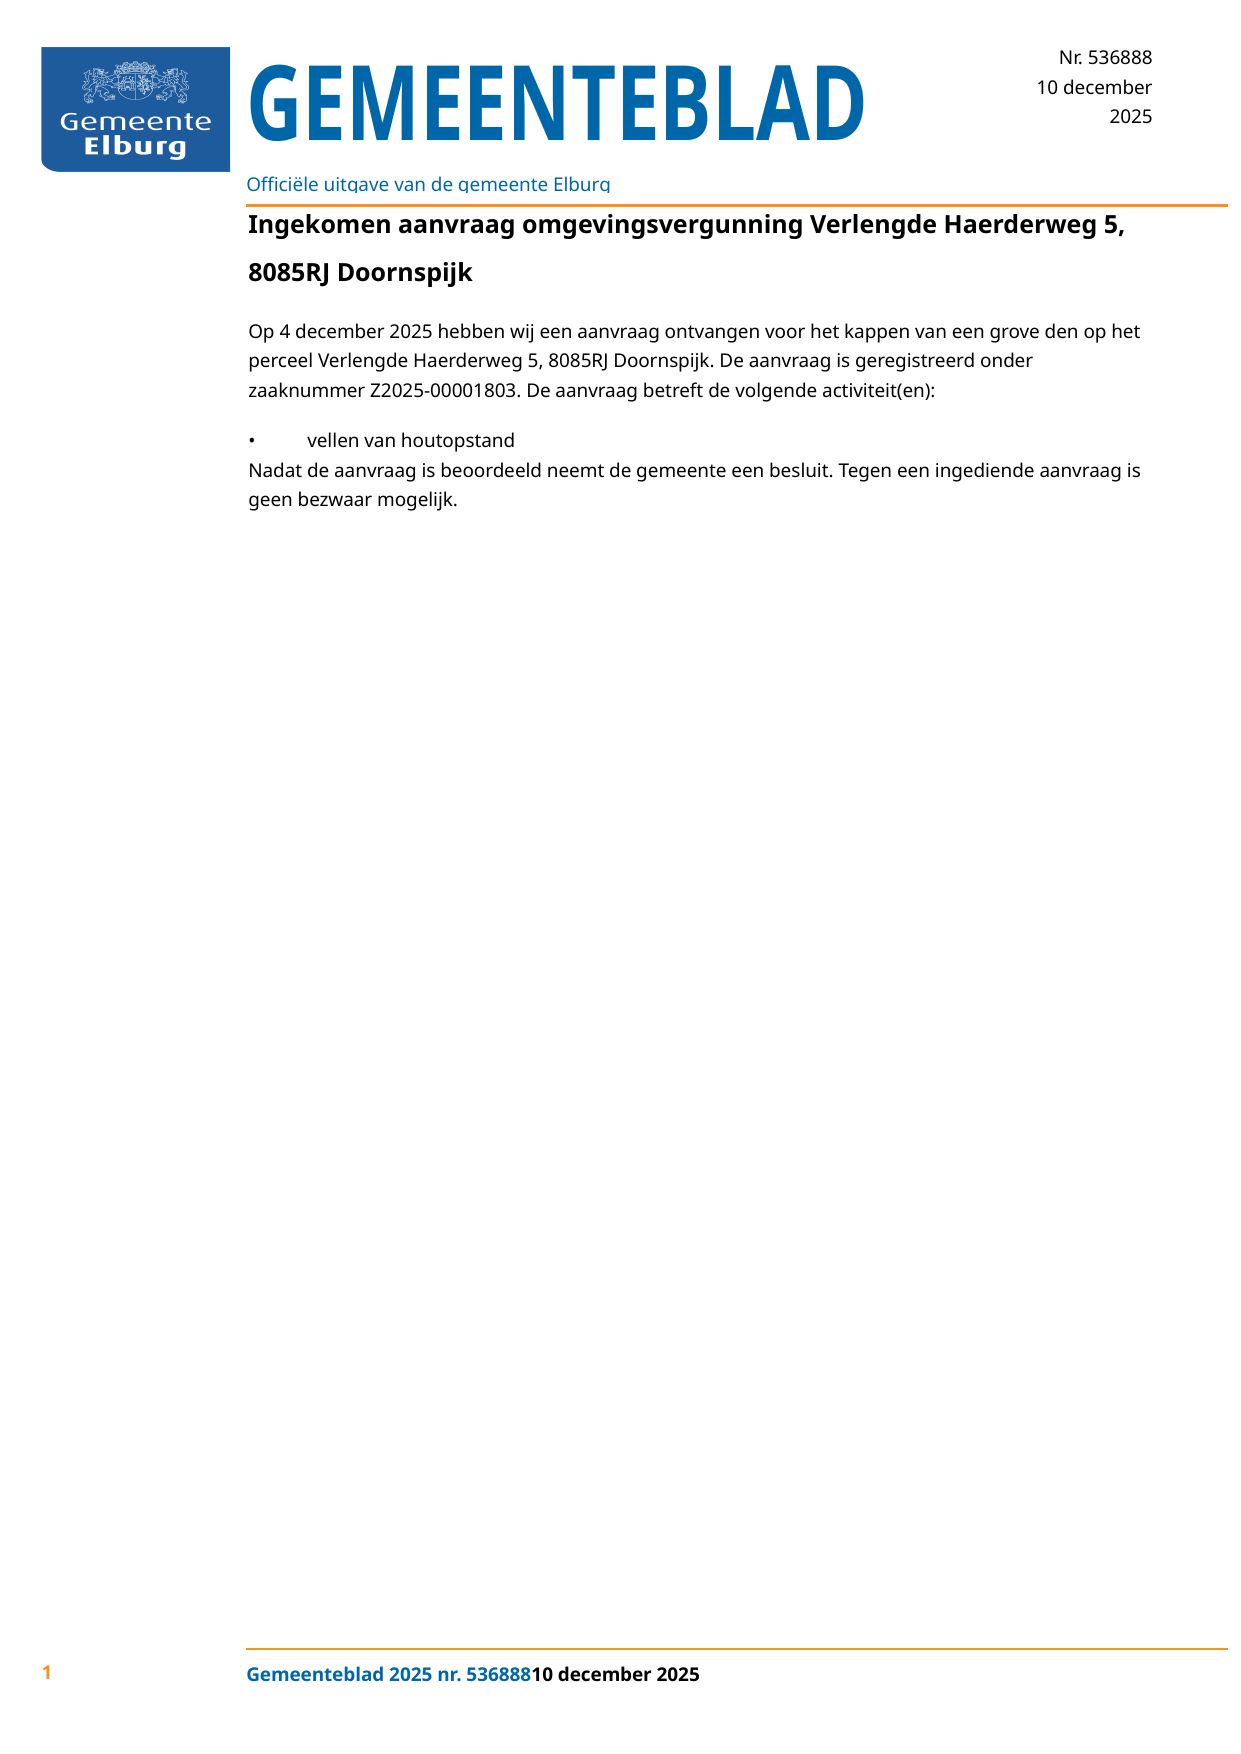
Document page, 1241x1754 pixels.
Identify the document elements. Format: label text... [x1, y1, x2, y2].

text Op 4 december 2025 hebben wij een aanvraag ontvangen voor het kappen van een grove den op het perceel Verlengde Haerderweg 5, 8085RJ Doornspijk. De aanvraag is geregistreerd onder zaaknummer Z2025-00001803. De aanvraag betreft de volgende activiteit(en): [248, 318, 1152, 403]
picture [41, 47, 231, 172]
text Nadat de aanvraag is beoordeeld neemt de gemeente een besluit. Tegen een ingediende aanvraag is geen bezwaar mogelijk. [248, 457, 1152, 512]
list vellen van houtopstand [248, 427, 1152, 453]
text Ingekomen aanvraag omgevingsvergunning Verlengde Haerderweg 5, 8085RJ Doornspijk [248, 207, 1152, 288]
